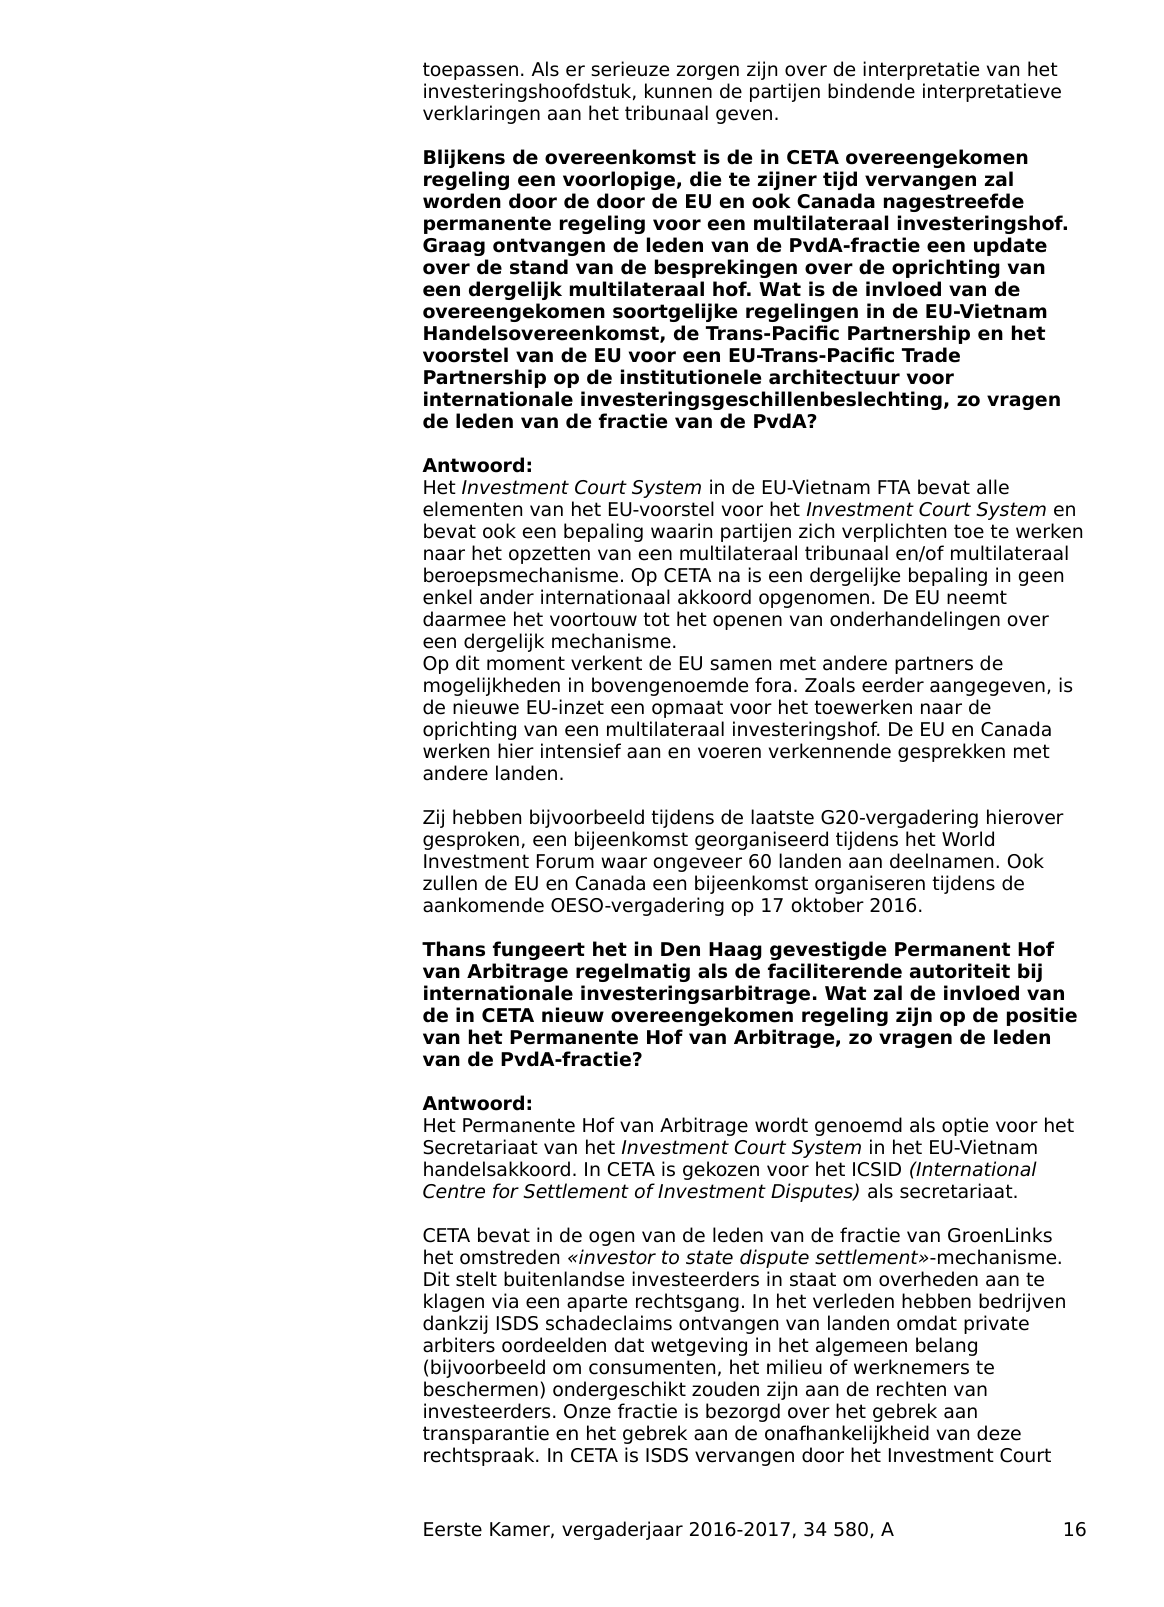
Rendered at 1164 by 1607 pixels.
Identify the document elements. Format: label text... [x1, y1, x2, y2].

text Antwoord: [422, 455, 1087, 477]
text Thans fungeert het in Den Haag gevestigde Permanent Hof van Arbitrage regelmatig als de faciliterende autoriteit bij internationale investeringsarbitrage. Wat zal de invloed van de in CETA nieuw overeengekomen regeling zijn op de positie van het Permanente Hof van Arbitrage, zo vragen de leden van de PvdA-fractie? [422, 939, 1087, 1071]
text Het Permanente Hof van Arbitrage wordt genoemd als optie voor het Secretariaat van het Investment Court System in het EU-Vietnam handelsakkoord. In CETA is gekozen voor het ICSID (International Centre for Settlement of Investment Disputes) als secretariaat. [422, 1115, 1087, 1203]
text CETA bevat in de ogen van de leden van de fractie van GroenLinks het omstreden «investor to state dispute settlement»-mechanisme. Dit stelt buitenlandse investeerders in staat om overheden aan te klagen via een aparte rechtsgang. In het verleden hebben bedrijven dankzij ISDS schadeclaims ontvangen van landen omdat private arbiters oordeelden dat wetgeving in het algemeen belang (bijvoorbeeld om consumenten, het milieu of werknemers te beschermen) ondergeschikt zouden zijn aan de rechten van investeerders. Onze fractie is bezorgd over het gebrek aan transparantie en het gebrek aan de onafhankelijkheid van deze rechtspraak. In CETA is ISDS vervangen door het Investment Court [422, 1225, 1087, 1467]
text toepassen. Als er serieuze zorgen zijn over de interpretatie van het investeringshoofdstuk, kunnen de partijen bindende interpretatieve verklaringen aan het tribunaal geven. [422, 59, 1087, 125]
text Op dit moment verkent de EU samen met andere partners de mogelijkheden in bovengenoemde fora. Zoals eerder aangegeven, is de nieuwe EU-inzet een opmaat voor het toewerken naar de oprichting van een multilateraal investeringshof. De EU en Canada werken hier intensief aan en voeren verkennende gesprekken met andere landen. [422, 653, 1087, 785]
text Antwoord: [422, 1093, 1087, 1115]
text Het Investment Court System in de EU-Vietnam FTA bevat alle elementen van het EU-voorstel voor het Investment Court System en bevat ook een bepaling waarin partijen zich verplichten toe te werken naar het opzetten van een multilateraal tribunaal en/of multilateraal beroepsmechanisme. Op CETA na is een dergelijke bepaling in geen enkel ander internationaal akkoord opgenomen. De EU neemt daarmee het voortouw tot het openen van onderhandelingen over een dergelijk mechanisme. [422, 477, 1087, 653]
text Blijkens de overeenkomst is de in CETA overeengekomen regeling een voorlopige, die te zijner tijd vervangen zal worden door de door de EU en ook Canada nagestreefde permanente regeling voor een multilateraal investeringshof. Graag ontvangen de leden van de PvdA-fractie een update over de stand van de besprekingen over de oprichting van een dergelijk multilateraal hof. Wat is de invloed van de overeengekomen soortgelijke regelingen in de EU-Vietnam Handelsovereenkomst, de Trans-Pacific Partnership en het voorstel van de EU voor een EU-Trans-Pacific Trade Partnership op de institutionele architectuur voor internationale investeringsgeschillenbeslechting, zo vragen de leden van de fractie van de PvdA? [422, 147, 1087, 433]
text Zij hebben bijvoorbeeld tijdens de laatste G20-vergadering hierover gesproken, een bijeenkomst georganiseerd tijdens het World Investment Forum waar ongeveer 60 landen aan deelnamen. Ook zullen de EU en Canada een bijeenkomst organiseren tijdens de aankomende OESO-vergadering op 17 oktober 2016. [422, 807, 1087, 917]
